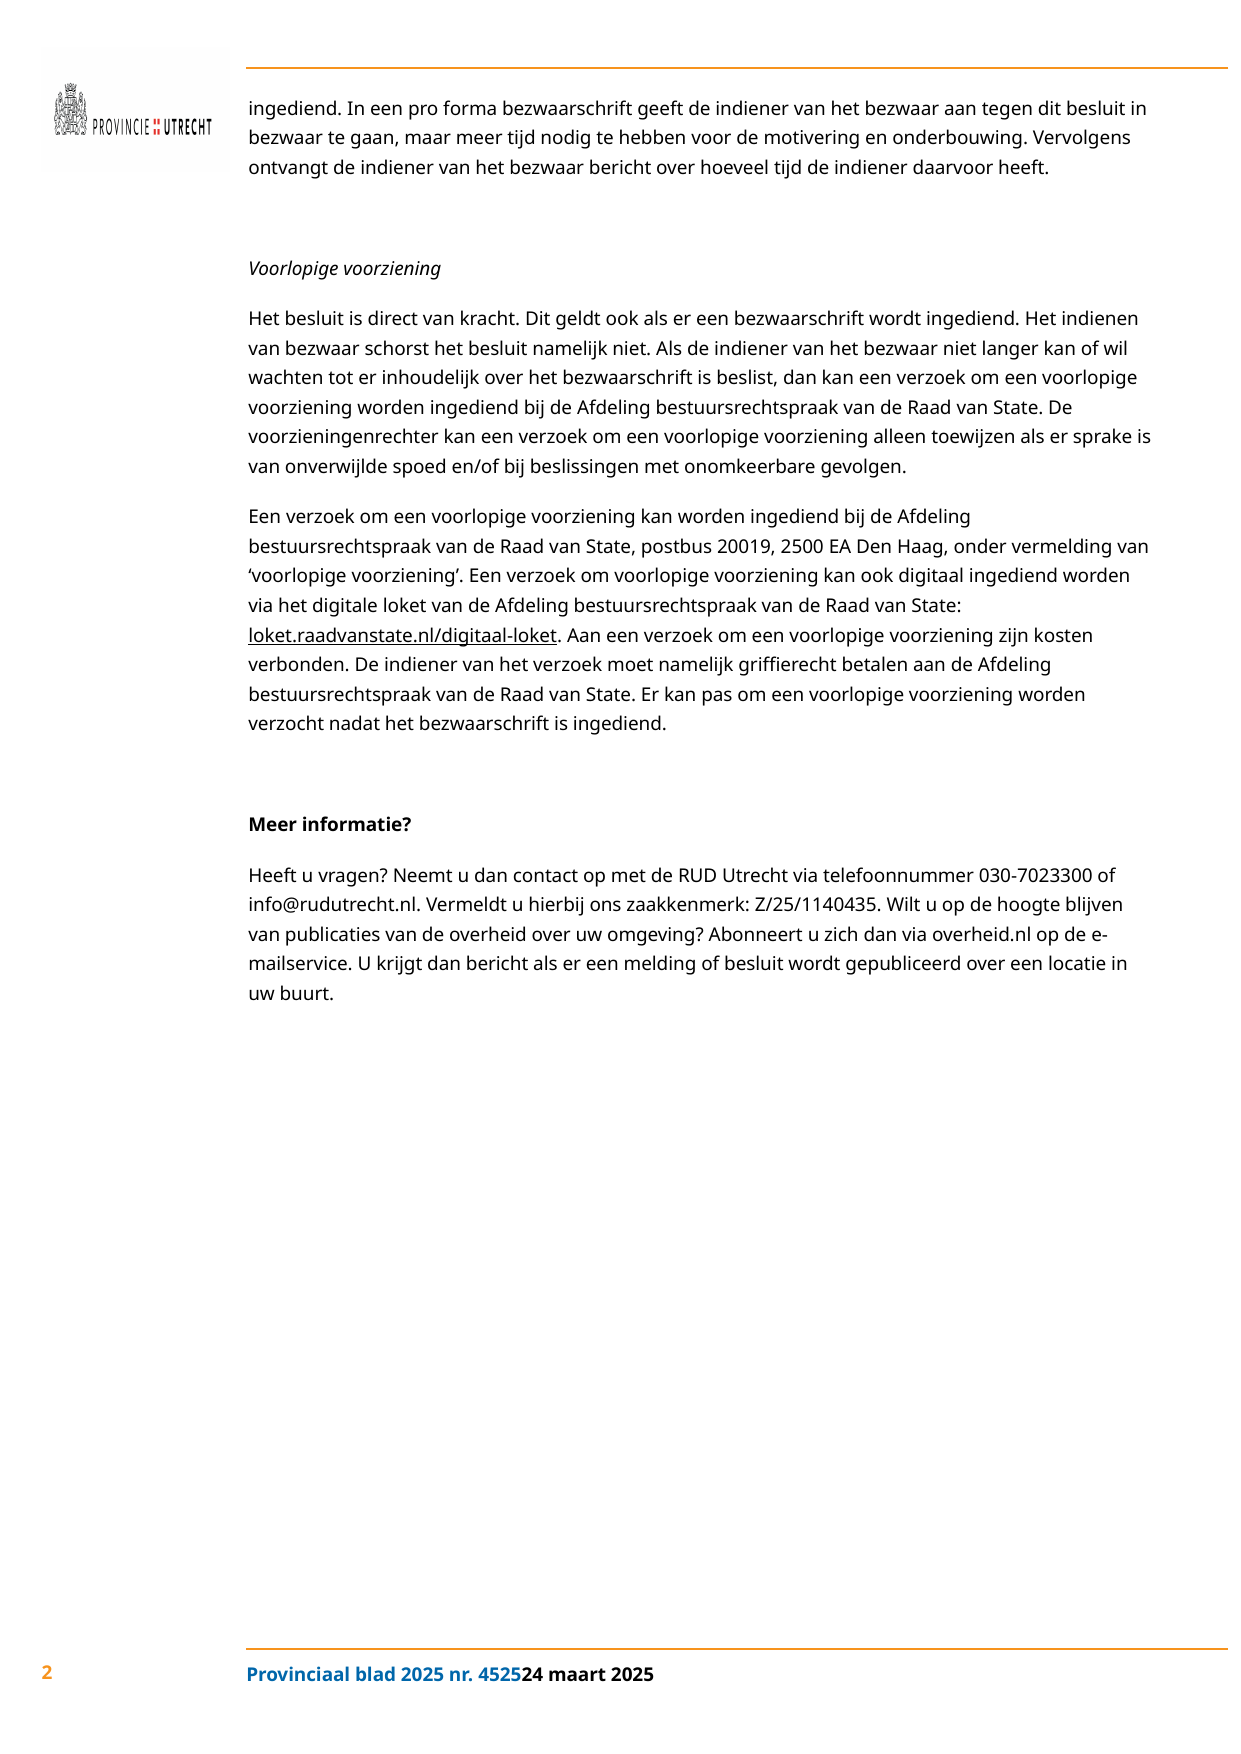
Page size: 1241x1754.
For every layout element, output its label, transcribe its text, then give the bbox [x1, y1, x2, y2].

text Heeft u vragen? Neemt u dan contact op met de RUD Utrecht via telefoonnummer 030-7023300 of info@rudutrecht.nl. Vermeldt u hierbij ons zaakkenmerk: Z/25/1140435. Wilt u op de hoogte blijven van publicaties van de overheid over uw omgeving? Abonneert u zich dan via overheid.nl op de e-mailservice. U krijgt dan bericht als er een melding of besluit wordt gepubliceerd over een locatie in uw buurt. [248, 862, 1152, 1006]
picture [41, 47, 231, 172]
text Meer informatie? [248, 811, 1152, 837]
text ingediend. In een pro forma bezwaarschrift geeft de indiener van het bezwaar aan tegen dit besluit in bezwaar te gaan, maar meer tijd nodig te hebben voor de motivering en onderbouwing. Vervolgens ontvangt de indiener van het bezwaar bericht over hoeveel tijd de indiener daarvoor heeft. [248, 95, 1152, 180]
text Een verzoek om een voorlopige voorziening kan worden ingediend bij de Afdeling bestuursrechtspraak van de Raad van State, postbus 20019, 2500 EA Den Haag, onder vermelding van ‘voorlopige voorziening’. Een verzoek om voorlopige voorziening kan ook digitaal ingediend worden via het digitale loket van de Afdeling bestuursrechtspraak van de Raad van State: loket.raadvanstate.nl/digitaal-loket. Aan een verzoek om een voorlopige voorziening zijn kosten verbonden. De indiener van het verzoek moet namelijk griffierecht betalen aan de Afdeling bestuursrechtspraak van de Raad van State. Er kan pas om een voorlopige voorziening worden verzocht nadat het bezwaarschrift is ingediend. [248, 503, 1152, 736]
text Het besluit is direct van kracht. Dit geldt ook als er een bezwaarschrift wordt ingediend. Het indienen van bezwaar schorst het besluit namelijk niet. Als de indiener van het bezwaar niet langer kan of wil wachten tot er inhoudelijk over het bezwaarschrift is beslist, dan kan een verzoek om een voorlopige voorziening worden ingediend bij de Afdeling bestuursrechtspraak van de Raad van State. De voorzieningenrechter kan een verzoek om een voorlopige voorziening alleen toewijzen als er sprake is van onverwijlde spoed en/of bij beslissingen met onomkeerbare gevolgen. [248, 305, 1152, 479]
text Voorlopige voorziening [248, 255, 1152, 281]
